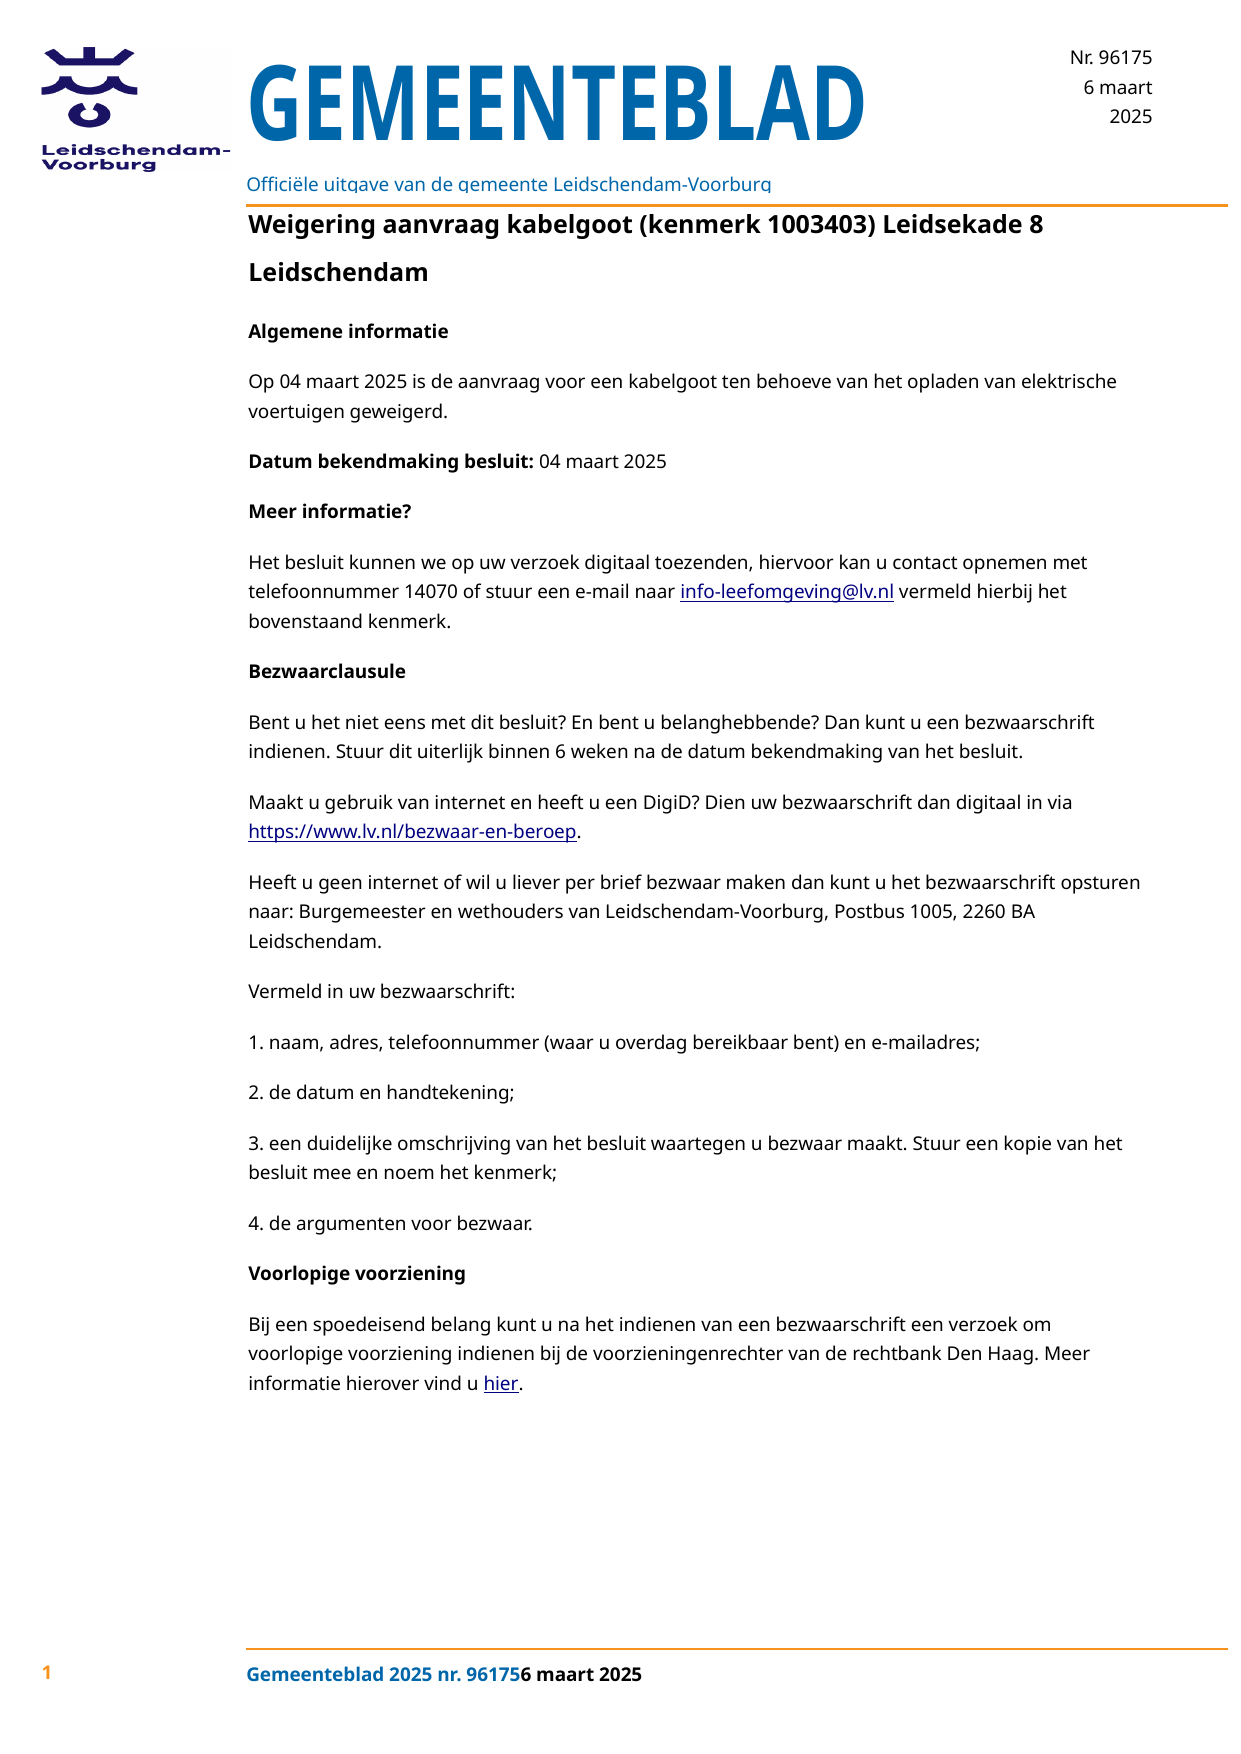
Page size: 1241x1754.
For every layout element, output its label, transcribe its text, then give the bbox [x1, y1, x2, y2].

text Maakt u gebruik van internet en heeft u een DigiD? Dien uw bezwaarschrift dan digitaal in via https://www.lv.nl/bezwaar-en-beroep. [248, 789, 1152, 844]
text Bij een spoedeisend belang kunt u na het indienen van een bezwaarschrift een verzoek om voorlopige voorziening indienen bij de voorzieningenrechter van de rechtbank Den Haag. Meer informatie hierover vind u hier. [248, 1311, 1152, 1396]
text Algemene informatie [248, 318, 1152, 344]
text Vermeld in uw bezwaarschrift: [248, 979, 1152, 1004]
text Meer informatie? [248, 499, 1152, 524]
text Weigering aanvraag kabelgoot (kenmerk 1003403) Leidsekade 8 Leidschendam [248, 207, 1152, 288]
text 3. een duidelijke omschrijving van het besluit waartegen u bezwaar maakt. Stuur een kopie van het besluit mee en noem het kenmerk; [248, 1130, 1152, 1185]
text Het besluit kunnen we op uw verzoek digitaal toezenden, hiervoor kan u contact opnemen met telefoonnummer 14070 of stuur een e-mail naar info-leefomgeving@lv.nl vermeld hierbij het bovenstaand kenmerk. [248, 549, 1152, 634]
text Bezwaarclausule [248, 659, 1152, 684]
text 4. de argumenten voor bezwaar. [248, 1210, 1152, 1236]
text Heeft u geen internet of wil u liever per brief bezwaar maken dan kunt u het bezwaarschrift opsturen naar: Burgemeester en wethouders van Leidschendam-Voorburg, Postbus 1005, 2260 BA Leidschendam. [248, 869, 1152, 954]
text Datum bekendmaking besluit: 04 maart 2025 [248, 448, 1152, 474]
picture [41, 47, 231, 172]
text 1. naam, adres, telefoonnummer (waar u overdag bereikbaar bent) en e-mailadres; [248, 1029, 1152, 1055]
text 2. de datum en handtekening; [248, 1079, 1152, 1105]
text Bent u het niet eens met dit besluit? En bent u belanghebbende? Dan kunt u een bezwaarschrift indienen. Stuur dit uiterlijk binnen 6 weken na de datum bekendmaking van het besluit. [248, 709, 1152, 764]
text Voorlopige voorziening [248, 1260, 1152, 1286]
text Op 04 maart 2025 is de aanvraag voor een kabelgoot ten behoeve van het opladen van elektrische voertuigen geweigerd. [248, 368, 1152, 424]
